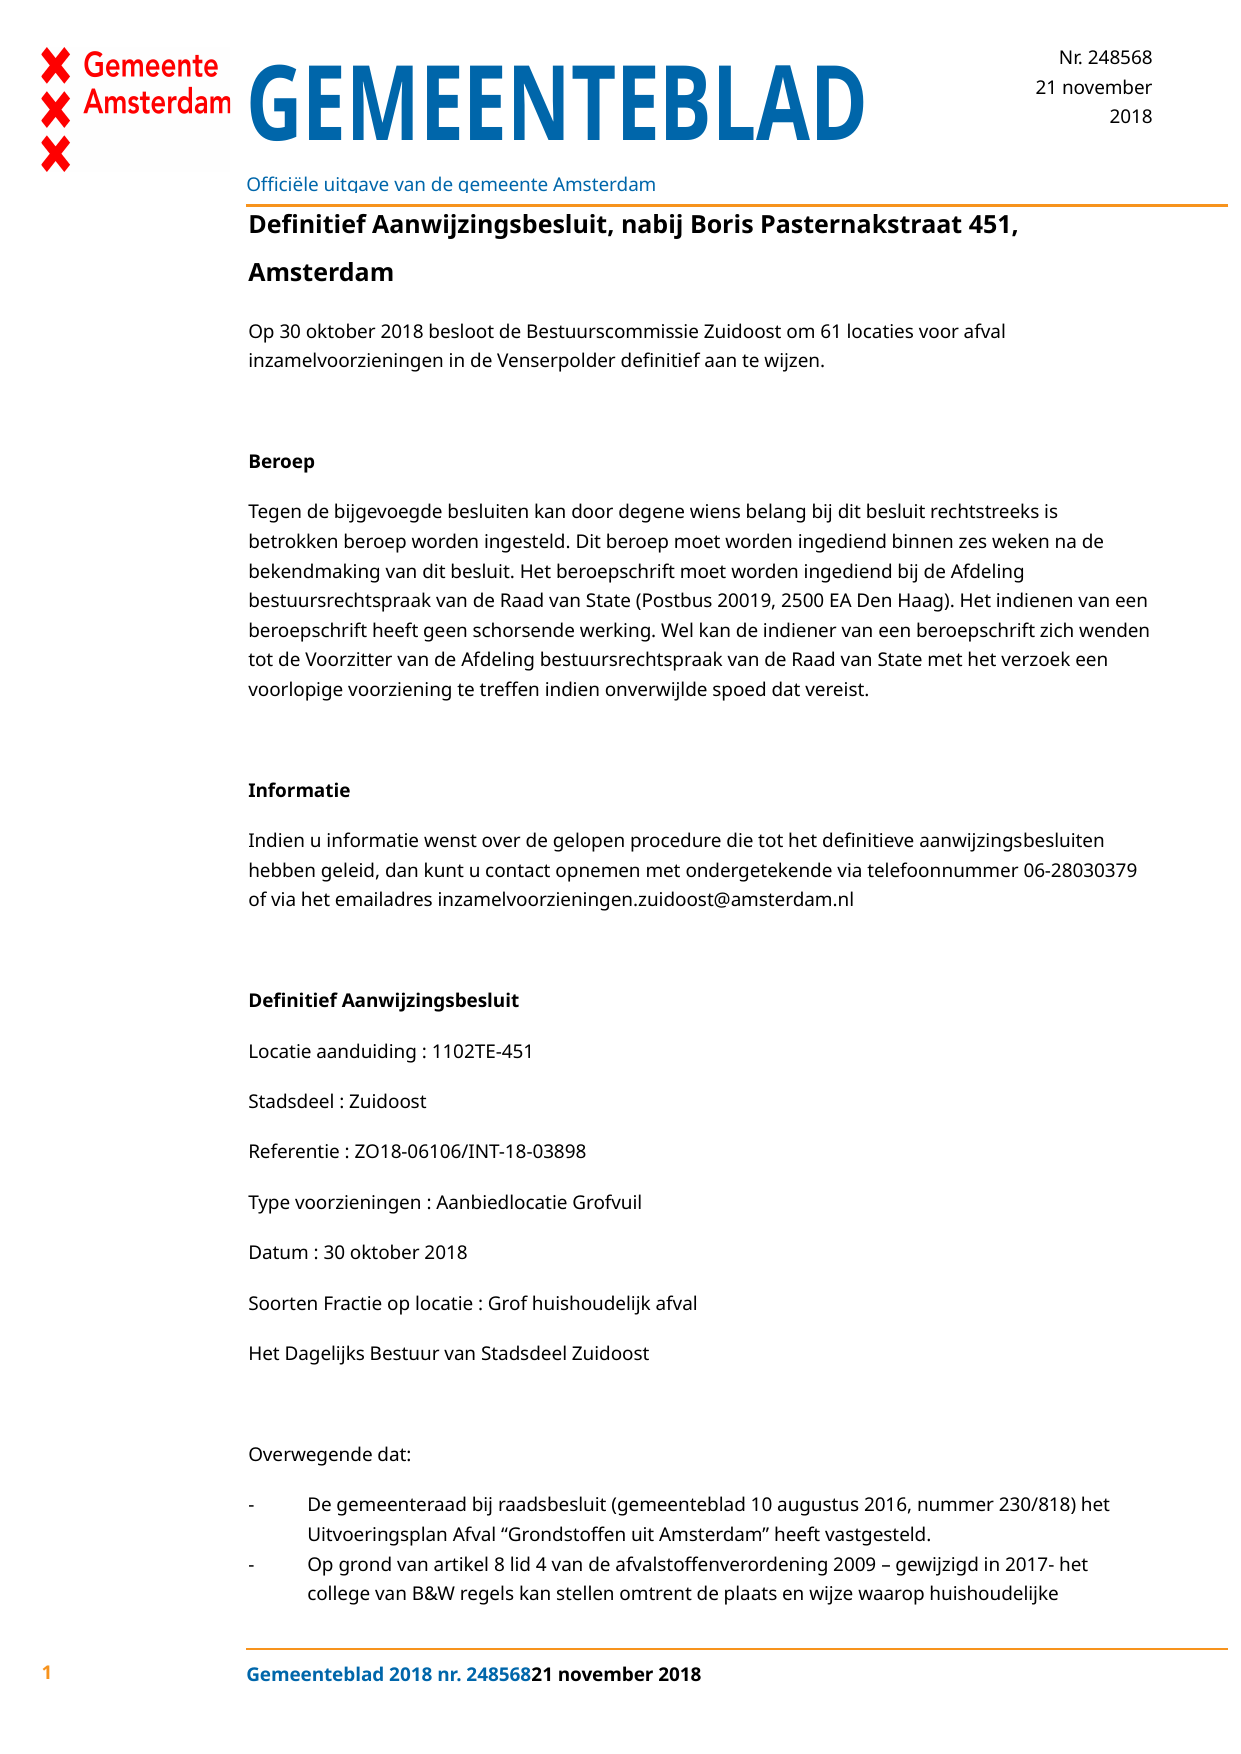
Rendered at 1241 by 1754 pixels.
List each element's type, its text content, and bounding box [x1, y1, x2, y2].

text Overwegende dat: [248, 1441, 1152, 1467]
text Beroep [248, 448, 1152, 474]
picture [41, 47, 231, 172]
text Definitief Aanwijzingsbesluit, nabij Boris Pasternakstraat 451, Amsterdam [248, 207, 1152, 288]
text Referentie : ZO18-06106/INT-18-03898 [248, 1139, 1152, 1164]
text Type voorzieningen : Aanbiedlocatie Grofvuil [248, 1189, 1152, 1215]
text Soorten Fractie op locatie : Grof huishoudelijk afval [248, 1290, 1152, 1316]
text Stadsdeel : Zuidoost [248, 1088, 1152, 1114]
list De gemeenteraad bij raadsbesluit (gemeenteblad 10 augustus 2016, nummer 230/818) het Uitvoeringsplan Afval “Grondstoffen uit Amsterdam” heeft vastgesteld. [248, 1492, 1152, 1547]
text Datum : 30 oktober 2018 [248, 1239, 1152, 1265]
list Op grond van artikel 8 lid 4 van de afvalstoffenverordening 2009 – gewijzigd in 2017- het college van B&W regels kan stellen omtrent de plaats en wijze waarop huishoudelijke [248, 1551, 1152, 1606]
text Het Dagelijks Bestuur van Stadsdeel Zuidoost [248, 1340, 1152, 1366]
text Informatie [248, 777, 1152, 803]
text Indien u informatie wenst over de gelopen procedure die tot het definitieve aanwijzings­besluiten hebben geleid, dan kunt u contact opnemen met ondergetekende via telefoon­nummer 06-28030379 of via het emailadres inzamelvoorzieningen.zuidoost@amsterdam.nl [248, 827, 1152, 912]
text Op 30 oktober 2018 besloot de Bestuurscommissie Zuidoost om 61 locaties voor afval inzamelvoorzieningen in de Venserpolder definitief aan te wijzen. [248, 318, 1152, 373]
text Tegen de bijgevoegde besluiten kan door degene wiens belang bij dit besluit rechtstreeks is betrokken beroep worden ingesteld. Dit beroep moet worden ingediend binnen zes weken na de bekendmaking van dit besluit. Het beroepschrift moet worden ingediend bij de Afdeling bestuursrechtspraak van de Raad van State (Postbus 20019, 2500 EA Den Haag). Het indienen van een beroepschrift heeft geen schorsende werking. Wel kan de indiener van een beroepschrift zich wenden tot de Voorzitter van de Afdeling bestuursrechtspraak van de Raad van State met het verzoek een voorlopige voorziening te treffen indien onverwijlde spoed dat vereist. [248, 499, 1152, 702]
text Locatie aanduiding : 1102TE-451 [248, 1038, 1152, 1064]
text Definitief Aanwijzingsbesluit [248, 987, 1152, 1013]
